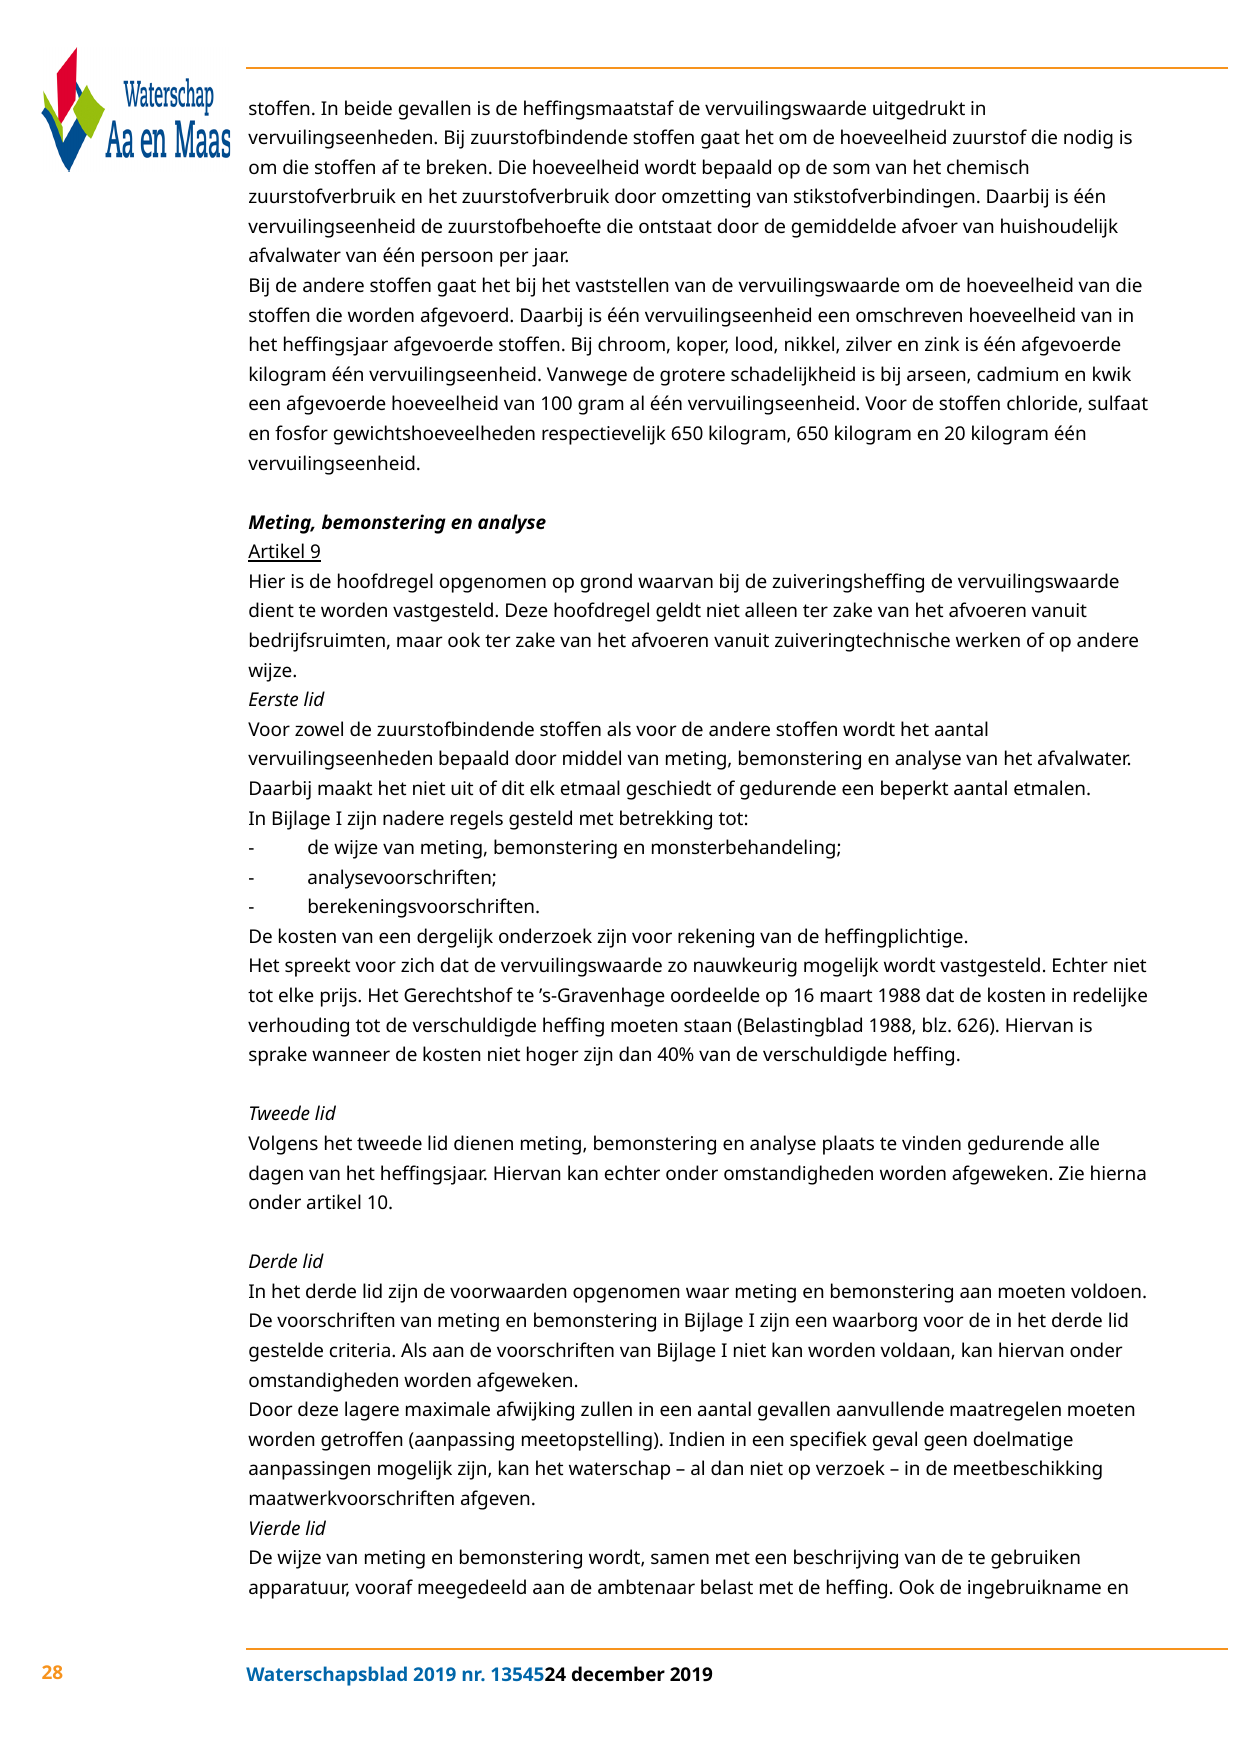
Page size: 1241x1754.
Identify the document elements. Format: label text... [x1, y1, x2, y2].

text Vierde lid [248, 1515, 1152, 1541]
picture [41, 47, 231, 172]
text De wijze van meting en bemonstering wordt, samen met een beschrijving van de te gebruiken apparatuur, vooraf meegedeeld aan de ambtenaar belast met de heffing. Ook de ingebruikname en [248, 1544, 1152, 1600]
text In het derde lid zijn de voorwaarden opgenomen waar meting en bemonstering aan moeten voldoen. De voorschriften van meting en bemonstering in Bijlage I zijn een waarborg voor de in het derde lid gestelde criteria. Als aan de voorschriften van Bijlage I niet kan worden voldaan, kan hiervan onder omstandigheden worden afgeweken. [248, 1278, 1152, 1393]
list analysevoorschriften; [248, 864, 1152, 890]
text Derde lid [248, 1248, 1152, 1274]
text De kosten van een dergelijk onderzoek zijn voor rekening van de heffingplichtige. [248, 923, 1152, 949]
text In Bijlage I zijn nadere regels gesteld met betrekking tot: [248, 805, 1152, 831]
text Artikel 9 [248, 538, 1152, 564]
list de wijze van meting, bemonstering en monsterbehandeling; [248, 834, 1152, 860]
text Eerste lid [248, 686, 1152, 712]
text Meting, bemonstering en analyse [248, 509, 1152, 535]
text Door deze lagere maximale afwijking zullen in een aantal gevallen aanvullende maatregelen moeten worden getroffen (aanpassing meetopstelling). Indien in een specifiek geval geen doelmatige aanpassingen mogelijk zijn, kan het waterschap – al dan niet op verzoek – in de meetbeschikking maatwerkvoorschriften afgeven. [248, 1396, 1152, 1511]
list berekeningsvoorschriften. [248, 893, 1152, 919]
text Tweede lid [248, 1101, 1152, 1126]
text Hier is de hoofdregel opgenomen op grond waarvan bij de zuiveringsheffing de vervuilingswaarde dient te worden vastgesteld. Deze hoofdregel geldt niet alleen ter zake van het afvoeren vanuit bedrijfsruimten, maar ook ter zake van het afvoeren vanuit zuiveringtechnische werken of op andere wijze. [248, 568, 1152, 683]
text Bij de andere stoffen gaat het bij het vaststellen van de vervuilingswaarde om de hoeveelheid van die stoffen die worden afgevoerd. Daarbij is één vervuilingseenheid een omschreven hoeveelheid van in het heffingsjaar afgevoerde stoffen. Bij chroom, koper, lood, nikkel, zilver en zink is één afgevoerde kilogram één vervuilingseenheid. Vanwege de grotere schadelijkheid is bij arseen, cadmium en kwik een afgevoerde hoeveelheid van 100 gram al één vervuilingseenheid. Voor de stoffen chloride, sulfaat en fosfor gewichtshoeveelheden respectievelijk 650 kilogram, 650 kilogram en 20 kilogram één vervuilingseenheid. [248, 272, 1152, 476]
text Het spreekt voor zich dat de vervuilingswaarde zo nauwkeurig mogelijk wordt vastgesteld. Echter niet tot elke prijs. Het Gerechtshof te ’s-Gravenhage oordeelde op 16 maart 1988 dat de kosten in redelijke verhouding tot de verschuldigde heffing moeten staan (Belastingblad 1988, blz. 626). Hiervan is sprake wanneer de kosten niet hoger zijn dan 40% van de verschuldigde heffing. [248, 953, 1152, 1067]
text Volgens het tweede lid dienen meting, bemonstering en analyse plaats te vinden gedurende alle dagen van het heffingsjaar. Hiervan kan echter onder omstandigheden worden afgeweken. Zie hierna onder artikel 10. [248, 1130, 1152, 1215]
text stoffen. In beide gevallen is de heffingsmaatstaf de vervuilingswaarde uitgedrukt in vervuilingseenheden. Bij zuurstofbindende stoffen gaat het om de hoeveelheid zuurstof die nodig is om die stoffen af te breken. Die hoeveelheid wordt bepaald op de som van het chemisch zuurstofverbruik en het zuurstofverbruik door omzetting van stikstofverbindingen. Daarbij is één vervuilingseenheid de zuurstofbehoefte die ontstaat door de gemiddelde afvoer van huishoudelijk afvalwater van één persoon per jaar. [248, 95, 1152, 268]
text Voor zowel de zuurstofbindende stoffen als voor de andere stoffen wordt het aantal vervuilingseenheden bepaald door middel van meting, bemonstering en analyse van het afvalwater. Daarbij maakt het niet uit of dit elk etmaal geschiedt of gedurende een beperkt aantal etmalen. [248, 716, 1152, 801]
